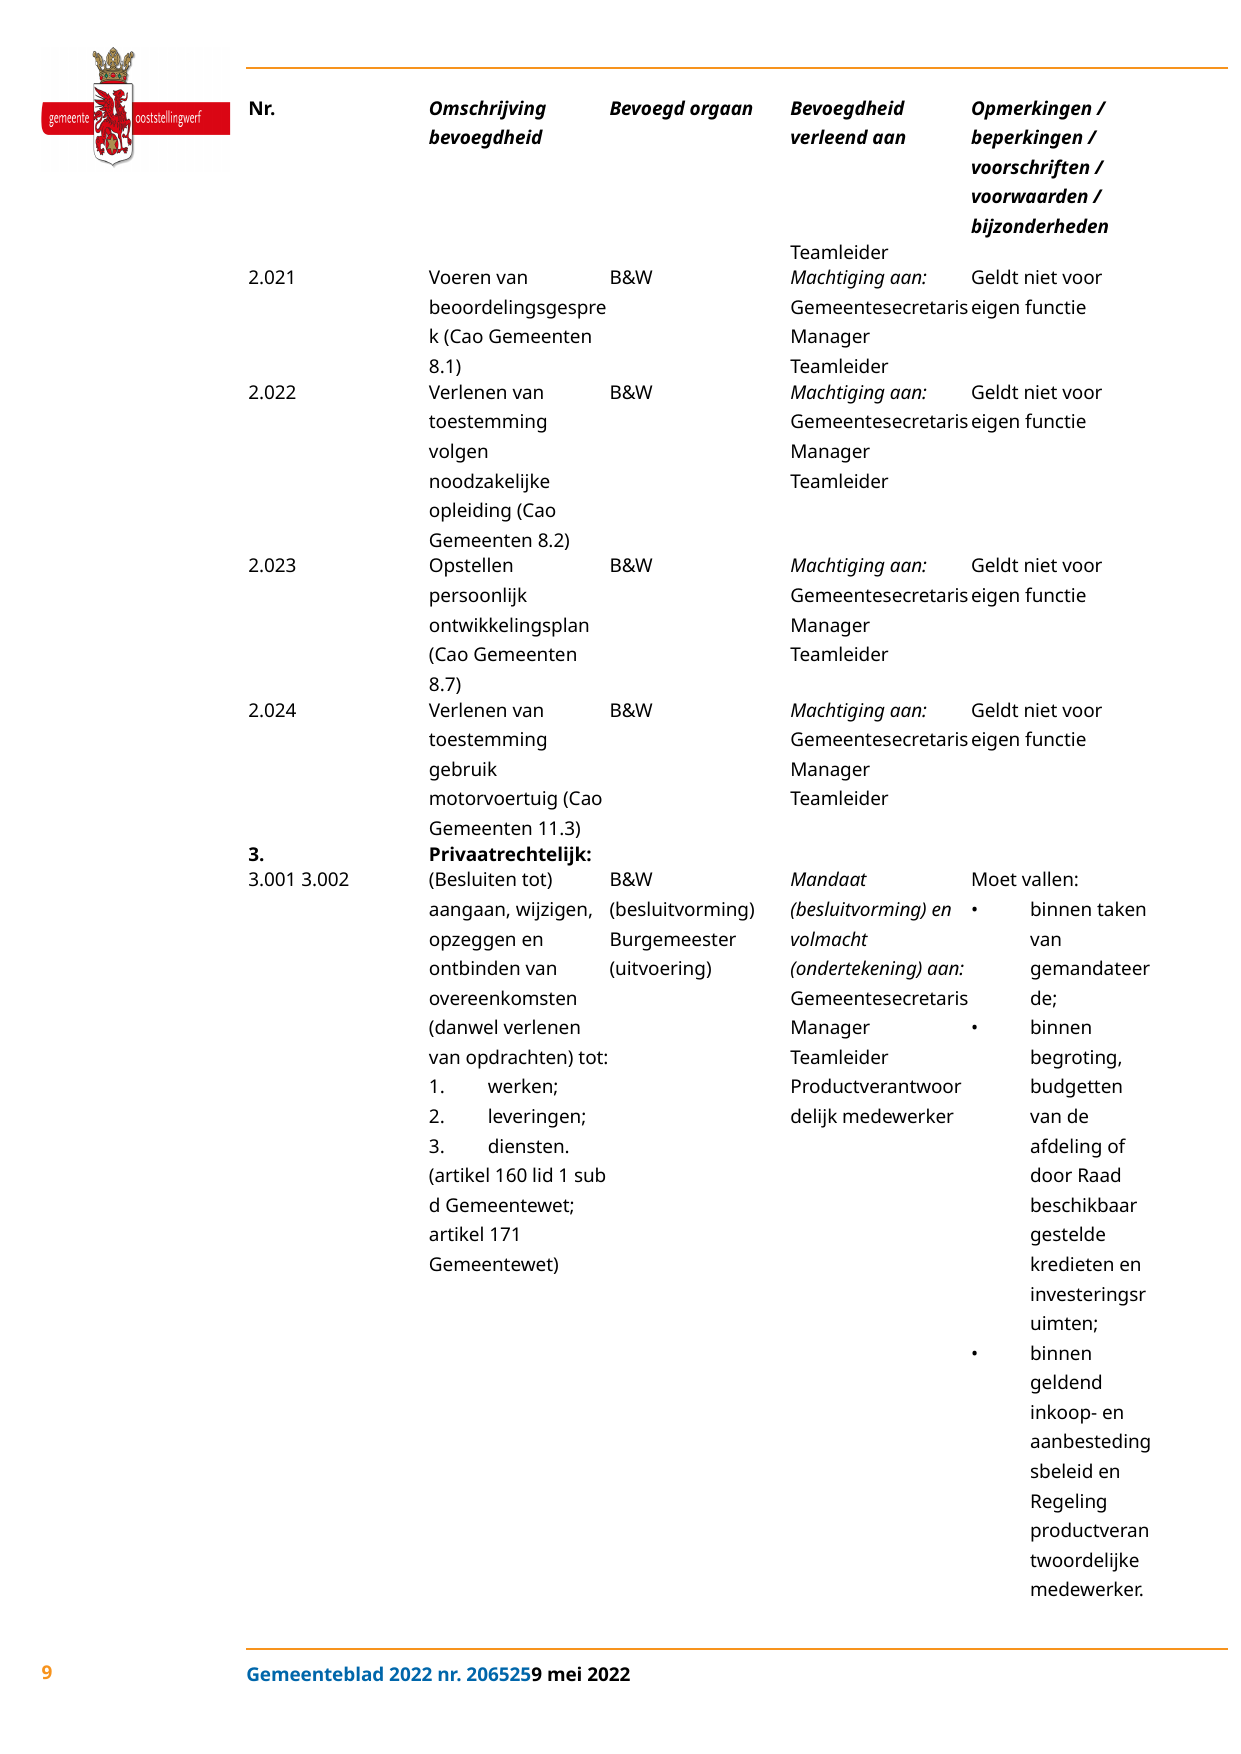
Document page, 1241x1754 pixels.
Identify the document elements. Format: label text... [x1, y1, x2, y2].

table_cell 2.024 [248, 697, 429, 841]
table_cell [971, 841, 1152, 867]
table_cell Mandaat (besluitvorming) en volmacht (ondertekening) aan: Gemeentesecretaris Manager Teamleider Productverantwoordelijk medewerker [790, 867, 971, 1602]
table_cell Machtiging aan: Gemeentesecretaris Manager Teamleider [790, 265, 971, 379]
table_header Bevoegd orgaan [609, 95, 790, 239]
table_cell 3. [248, 841, 429, 867]
table_cell 2.022 [248, 379, 429, 553]
table_cell [609, 239, 790, 264]
table_cell Voeren van beoordelingsgesprek (Cao Gemeenten 8.1) [429, 265, 609, 379]
table_cell Verlenen van toestemming gebruik motorvoertuig (Cao Gemeenten 11.3) [429, 697, 609, 841]
table_cell [429, 239, 609, 264]
picture [41, 47, 231, 172]
table_header Bevoegdheid verleend aan [790, 95, 971, 239]
table_cell Machtiging aan: Gemeentesecretaris Manager Teamleider [790, 697, 971, 841]
table_cell Geldt niet voor eigen functie [971, 553, 1152, 697]
table_cell B&W [609, 697, 790, 841]
table_cell Verlenen van toestemming volgen noodzakelijke opleiding (Cao Gemeenten 8.2) [429, 379, 609, 553]
table_cell Privaatrechtelijk: [429, 841, 609, 867]
table_header Opmerkingen / beperkingen / voorschriften / voorwaarden / bijzonderheden [971, 95, 1152, 239]
table_cell B&W [609, 379, 790, 553]
table_cell Geldt niet voor eigen functie [971, 265, 1152, 379]
table_cell B&W [609, 553, 790, 697]
table_header Nr. [248, 95, 429, 239]
table_cell (Besluiten tot) aangaan, wijzigen, opzeggen en ontbinden van overeenkomsten (danwel verlenen van opdrachten) tot: werken; leveringen; diensten. (artikel 160 lid 1 sub d Gemeentewet; artikel 171 Gemeentewet) [429, 867, 609, 1602]
table_cell Geldt niet voor eigen functie [971, 697, 1152, 841]
table_cell [971, 239, 1152, 264]
table_cell Moet vallen: binnen taken van gemandateerde; binnen begroting, budgetten van de afdeling of door Raad beschikbaar gestelde kredieten en investeringsruimten; binnen geldend inkoop- en aanbestedingsbeleid en Regeling productverantwoordelijke medewerker. [971, 867, 1152, 1602]
table_cell Geldt niet voor eigen functie [971, 379, 1152, 553]
table_cell Machtiging aan: Gemeentesecretaris Manager Teamleider [790, 553, 971, 697]
table_cell [248, 239, 429, 264]
table_cell B&W (besluitvorming) Burgemeester (uitvoering) [609, 867, 790, 1602]
table_cell 2.021 [248, 265, 429, 379]
table_cell [790, 841, 971, 867]
table_cell B&W [609, 265, 790, 379]
table_cell Opstellen persoonlijk ontwikkelingsplan (Cao Gemeenten 8.7) [429, 553, 609, 697]
table_cell 3.001 3.002 [248, 867, 429, 1602]
table_header Omschrijving bevoegdheid [429, 95, 609, 239]
table_cell 2.023 [248, 553, 429, 697]
table_cell Teamleider [790, 239, 971, 264]
table_cell [609, 841, 790, 867]
table_cell Machtiging aan: Gemeentesecretaris Manager Teamleider [790, 379, 971, 553]
